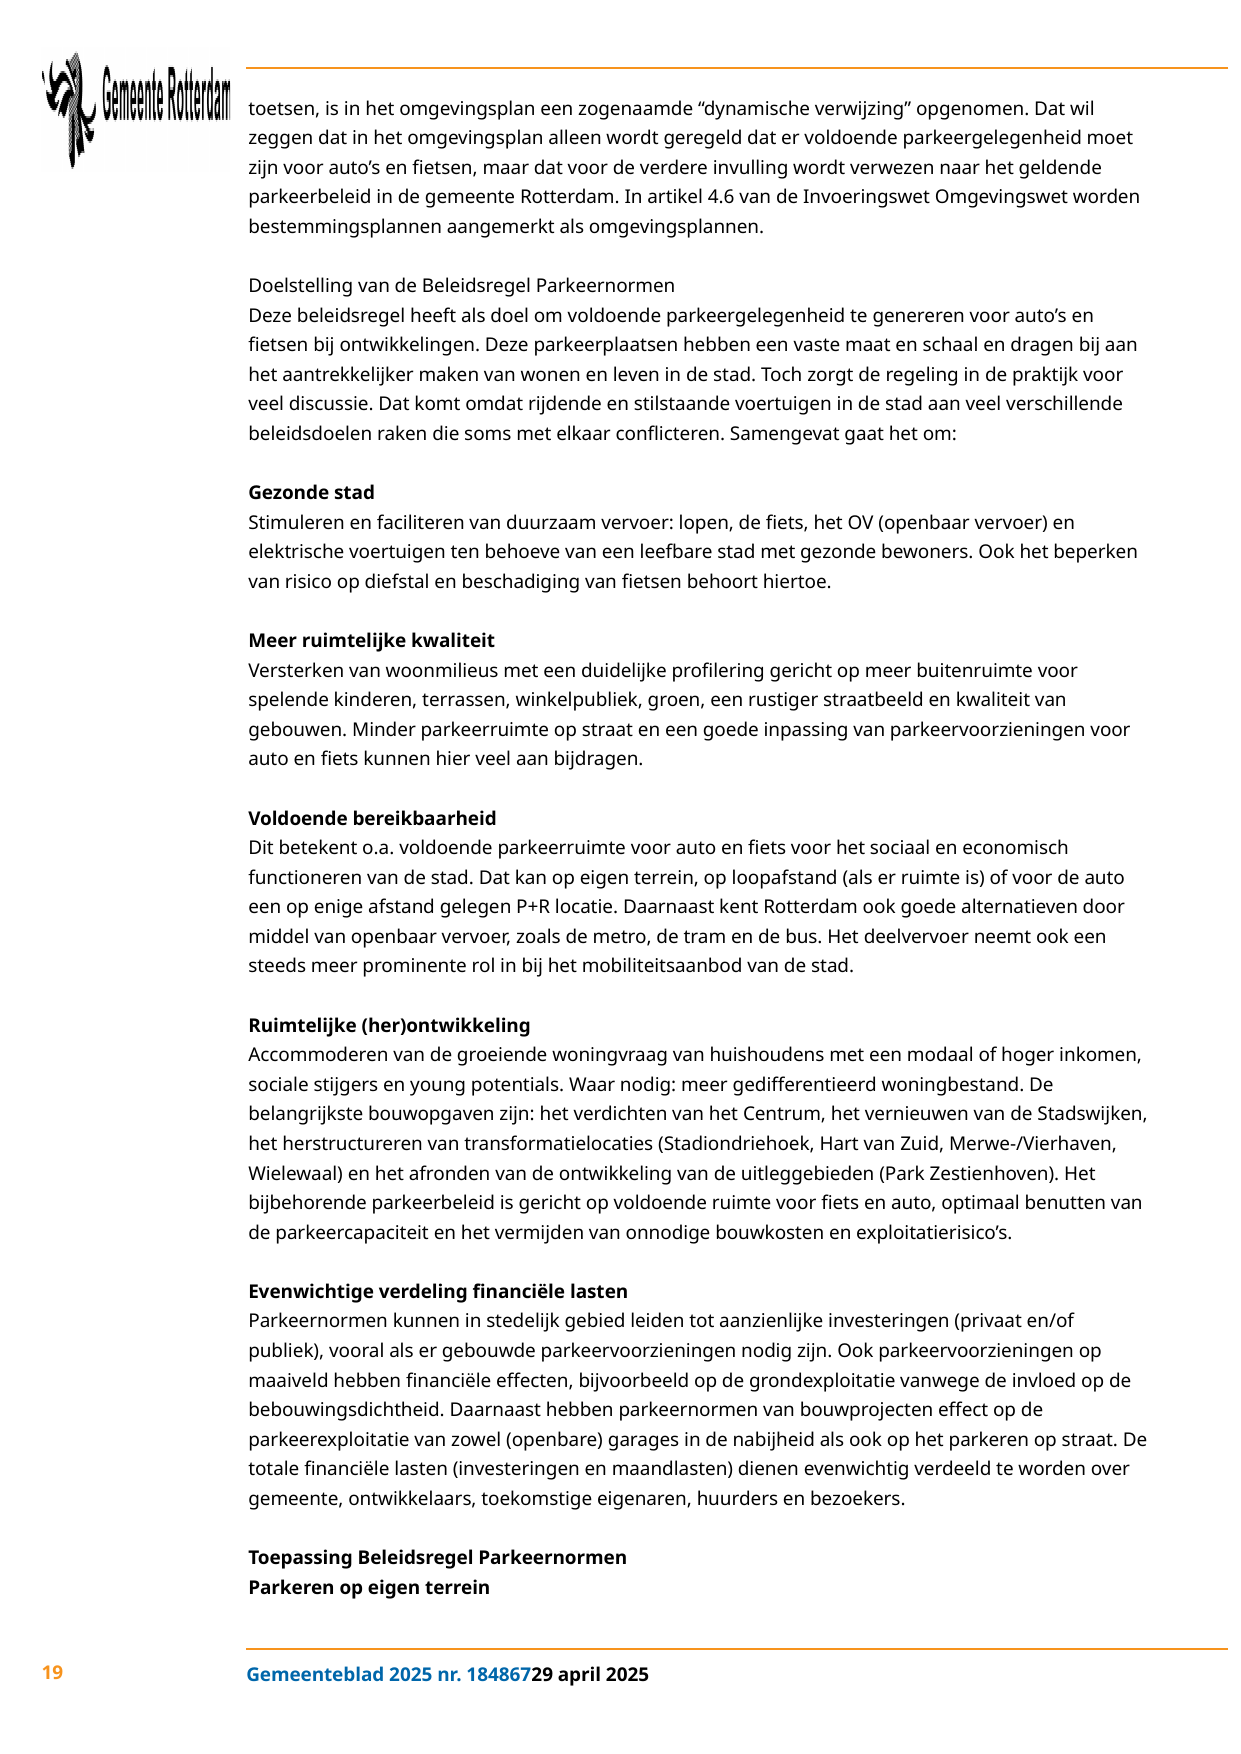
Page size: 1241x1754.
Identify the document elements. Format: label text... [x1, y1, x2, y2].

text Stimuleren en faciliteren van duurzaam vervoer: lopen, de fiets, het OV (openbaar vervoer) en elektrische voertuigen ten behoeve van een leefbare stad met gezonde bewoners. Ook het beperken van risico op diefstal en beschadiging van fietsen behoort hiertoe. [248, 509, 1152, 594]
text Parkeernormen kunnen in stedelijk gebied leiden tot aanzienlijke investeringen (privaat en/of publiek), vooral als er gebouwde parkeervoorzieningen nodig zijn. Ook parkeervoorzieningen op maaiveld hebben financiële effecten, bijvoorbeeld op de grondexploitatie vanwege de invloed op de bebouwingsdichtheid. Daarnaast hebben parkeernormen van bouwprojecten effect op de parkeerexploitatie van zowel (openbare) garages in de nabijheid als ook op het parkeren op straat. De totale financiële lasten (investeringen en maandlasten) dienen evenwichtig verdeeld te worden over gemeente, ontwikkelaars, toekomstige eigenaren, huurders en bezoekers. [248, 1308, 1152, 1511]
text Toepassing Beleidsregel Parkeernormen [248, 1544, 1152, 1570]
text Meer ruimtelijke kwaliteit [248, 627, 1152, 653]
text Deze beleidsregel heeft als doel om voldoende parkeergelegenheid te genereren voor auto’s en fietsen bij ontwikkelingen. Deze parkeerplaatsen hebben een vaste maat en schaal en dragen bij aan het aantrekkelijker maken van wonen en leven in de stad. Toch zorgt de regeling in de praktijk voor veel discussie. Dat komt omdat rijdende en stilstaande voertuigen in de stad aan veel verschillende beleidsdoelen raken die soms met elkaar conflicteren. Samengevat gaat het om: [248, 302, 1152, 446]
text Versterken van woonmilieus met een duidelijke profilering gericht op meer buitenruimte voor spelende kinderen, terrassen, winkelpubliek, groen, een rustiger straatbeeld en kwaliteit van gebouwen. Minder parkeerruimte op straat en een goede inpassing van parkeervoorzieningen voor auto en fiets kunnen hier veel aan bijdragen. [248, 657, 1152, 771]
text Evenwichtige verdeling financiële lasten [248, 1278, 1152, 1304]
text Dit betekent o.a. voldoende parkeerruimte voor auto en fiets voor het sociaal en economisch functioneren van de stad. Dat kan op eigen terrein, op loopafstand (als er ruimte is) of voor de auto een op enige afstand gelegen P+R locatie. Daarnaast kent Rotterdam ook goede alternatieven door middel van openbaar vervoer, zoals de metro, de tram en de bus. Het deelvervoer neemt ook een steeds meer prominente rol in bij het mobiliteitsaanbod van de stad. [248, 834, 1152, 978]
text toetsen, is in het omgevingsplan een zogenaamde “dynamische verwijzing” opgenomen. Dat wil zeggen dat in het omgevingsplan alleen wordt geregeld dat er voldoende parkeergelegenheid moet zijn voor auto’s en fietsen, maar dat voor de verdere invulling wordt verwezen naar het geldende parkeerbeleid in de gemeente Rotterdam. In artikel 4.6 van de Invoeringswet Omgevingswet worden bestemmingsplannen aangemerkt als omgevingsplannen. [248, 95, 1152, 239]
text Gezonde stad [248, 479, 1152, 505]
text Doelstelling van de Beleidsregel Parkeernormen [248, 272, 1152, 298]
text Accommoderen van de groeiende woningvraag van huishoudens met een modaal of hoger inkomen, sociale stijgers en young potentials. Waar nodig: meer gedifferentieerd woningbestand. De belangrijkste bouwopgaven zijn: het verdichten van het Centrum, het vernieuwen van de Stadswijken, het herstructureren van transformatielocaties (Stadiondriehoek, Hart van Zuid, Merwe-/Vierhaven, Wielewaal) en het afronden van de ontwikkeling van de uitleggebieden (Park Zestienhoven). Het bijbehorende parkeerbeleid is gericht op voldoende ruimte voor fiets en auto, optimaal benutten van de parkeercapaciteit en het vermijden van onnodige bouwkosten en exploitatierisico’s. [248, 1041, 1152, 1245]
text Parkeren op eigen terrein [248, 1574, 1152, 1600]
text Ruimtelijke (her)ontwikkeling [248, 1012, 1152, 1038]
picture [41, 47, 231, 172]
text Voldoende bereikbaarheid [248, 805, 1152, 831]
